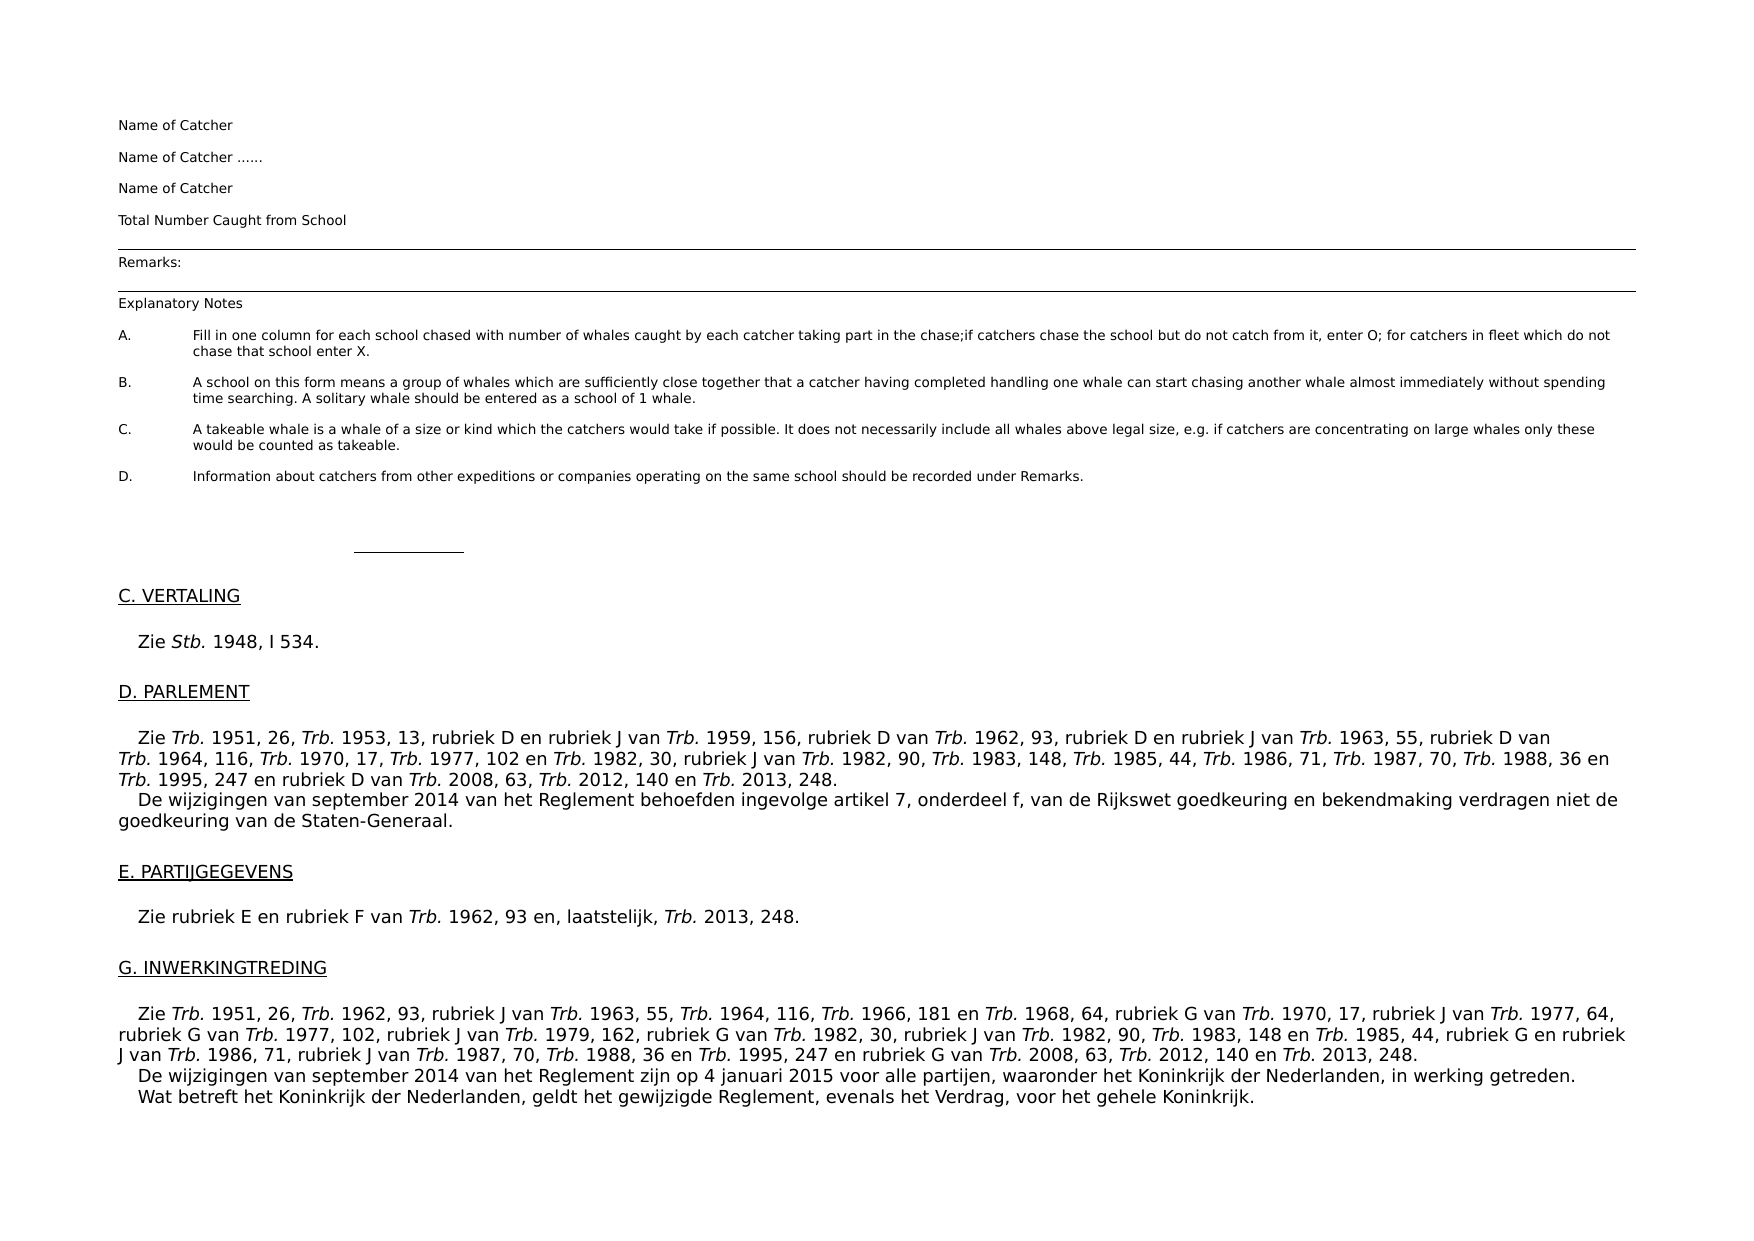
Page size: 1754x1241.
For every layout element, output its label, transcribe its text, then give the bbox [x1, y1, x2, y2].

table_cell [1106, 165, 1636, 181]
table_cell [118, 454, 187, 469]
table_cell Name of Catcher ...... [118, 150, 782, 165]
table_cell A takeable whale is a whale of a size or kind which the catchers would take if possible. It does not necessarily include all whales above legal size, e.g. if catchers are concentrating on large whales only these would be counted as takeable. [187, 422, 1636, 453]
table_cell [118, 406, 187, 422]
table_cell [782, 213, 1106, 228]
table_cell [1106, 270, 1636, 291]
table_cell [118, 197, 187, 212]
table_cell [187, 312, 1636, 328]
table_cell [782, 197, 1106, 212]
table_cell [187, 228, 782, 249]
table_cell Total Number Caught from School [118, 213, 782, 228]
table_cell [782, 454, 1106, 469]
subtitle D. PARLEMENT [118, 682, 1636, 703]
table_cell [187, 270, 782, 291]
text De wijzigingen van september 2014 van het Reglement behoefden ingevolge artikel 7, onderdeel f, van de Rijkswet goedkeuring en bekendmaking verdragen niet de goedkeuring van de Staten-Generaal. [118, 790, 1636, 832]
table_cell [782, 134, 1106, 149]
table_cell [118, 270, 187, 291]
table_cell [1106, 150, 1636, 165]
table_cell [1106, 250, 1636, 270]
table_cell [782, 165, 1106, 181]
table_cell [187, 359, 782, 375]
table_cell A. [118, 328, 187, 359]
table_cell C. [118, 422, 187, 453]
table_cell [782, 118, 1106, 134]
table_cell [187, 165, 782, 181]
table_cell [1106, 454, 1636, 469]
table_cell [782, 250, 1106, 270]
table_cell [1106, 118, 1636, 134]
text Zie rubriek E en rubriek F van Trb. 1962, 93 en, laatstelijk, Trb. 2013, 248. [118, 907, 1636, 928]
table_cell [118, 312, 187, 328]
subtitle C. VERTALING [118, 586, 1636, 606]
table_cell Name of Catcher [118, 118, 782, 134]
text De wijzigingen van september 2014 van het Reglement zijn op 4 januari 2015 voor alle partijen, waaronder het Koninkrijk der Nederlanden, in werking getreden. [118, 1066, 1636, 1087]
table_cell [1106, 359, 1636, 375]
subtitle E. PARTIJGEGEVENS [118, 862, 1636, 882]
table_cell A school on this form means a group of whales which are sufficiently close together that a catcher having completed handling one whale can start chasing another whale almost immediately without spending time searching. A solitary whale should be entered as a school of 1 whale. [187, 375, 1636, 406]
subtitle G. INWERKINGTREDING [118, 958, 1636, 979]
table_cell [782, 292, 1106, 312]
table_cell [118, 134, 187, 149]
table_cell [1106, 406, 1636, 422]
table_cell [187, 197, 782, 212]
table_cell B. [118, 375, 187, 406]
table_cell [1106, 197, 1636, 212]
table_cell [782, 359, 1106, 375]
table_cell [187, 134, 782, 149]
table_cell [1106, 213, 1636, 228]
table_cell [782, 150, 1106, 165]
table_cell [118, 228, 187, 249]
table_cell [1106, 181, 1636, 197]
table_cell [782, 181, 1106, 197]
table_cell Explanatory Notes [118, 292, 782, 312]
table_cell [187, 454, 782, 469]
table_cell [1106, 134, 1636, 149]
table_cell Information about catchers from other expeditions or companies operating on the same school should be recorded under Remarks. [187, 469, 1636, 485]
table_cell Fill in one column for each school chased with number of whales caught by each catcher taking part in the chase;if catchers chase the school but do not catch from it, enter O; for catchers in fleet which do not chase that school enter X. [187, 328, 1636, 359]
table_cell [118, 359, 187, 375]
text Zie Stb. 1948, I 534. [118, 631, 1636, 652]
text Zie Trb. 1951, 26, Trb. 1953, 13, rubriek D en rubriek J van Trb. 1959, 156, rubriek D van Trb. 1962, 93, rubriek D en rubriek J van Trb. 1963, 55, rubriek D van Trb. 1964, 116, Trb. 1970, 17, Trb. 1977, 102 en Trb. 1982, 30, rubriek J van Trb. 1982, 90, Trb. 1983, 148, Trb. 1985, 44, Trb. 1986, 71, Trb. 1987, 70, Trb. 1988, 36 en Trb. 1995, 247 en rubriek D van Trb. 2008, 63, Trb. 2012, 140 en Trb. 2013, 248. [118, 728, 1636, 790]
table_cell D. [118, 469, 187, 485]
table_cell [118, 165, 187, 181]
text Wat betreft het Koninkrijk der Nederlanden, geldt het gewijzigde Reglement, evenals het Verdrag, voor het gehele Koninkrijk. [118, 1087, 1636, 1107]
table_cell [782, 228, 1106, 249]
text Zie Trb. 1951, 26, Trb. 1962, 93, rubriek J van Trb. 1963, 55, Trb. 1964, 116, Trb. 1966, 181 en Trb. 1968, 64, rubriek G van Trb. 1970, 17, rubriek J van Trb. 1977, 64, rubriek G van Trb. 1977, 102, rubriek J van Trb. 1979, 162, rubriek G van Trb. 1982, 30, rubriek J van Trb. 1982, 90, Trb. 1983, 148 en Trb. 1985, 44, rubriek G en rubriek J van Trb. 1986, 71, rubriek J van Trb. 1987, 70, Trb. 1988, 36 en Trb. 1995, 247 en rubriek G van Trb. 2008, 63, Trb. 2012, 140 en Trb. 2013, 248. [118, 1004, 1636, 1066]
table_cell Name of Catcher [118, 181, 782, 197]
table_cell [1106, 292, 1636, 312]
table_cell Remarks: [118, 250, 782, 270]
table_cell [1106, 228, 1636, 249]
table_cell [782, 270, 1106, 291]
table_cell [187, 406, 782, 422]
table_cell [782, 406, 1106, 422]
